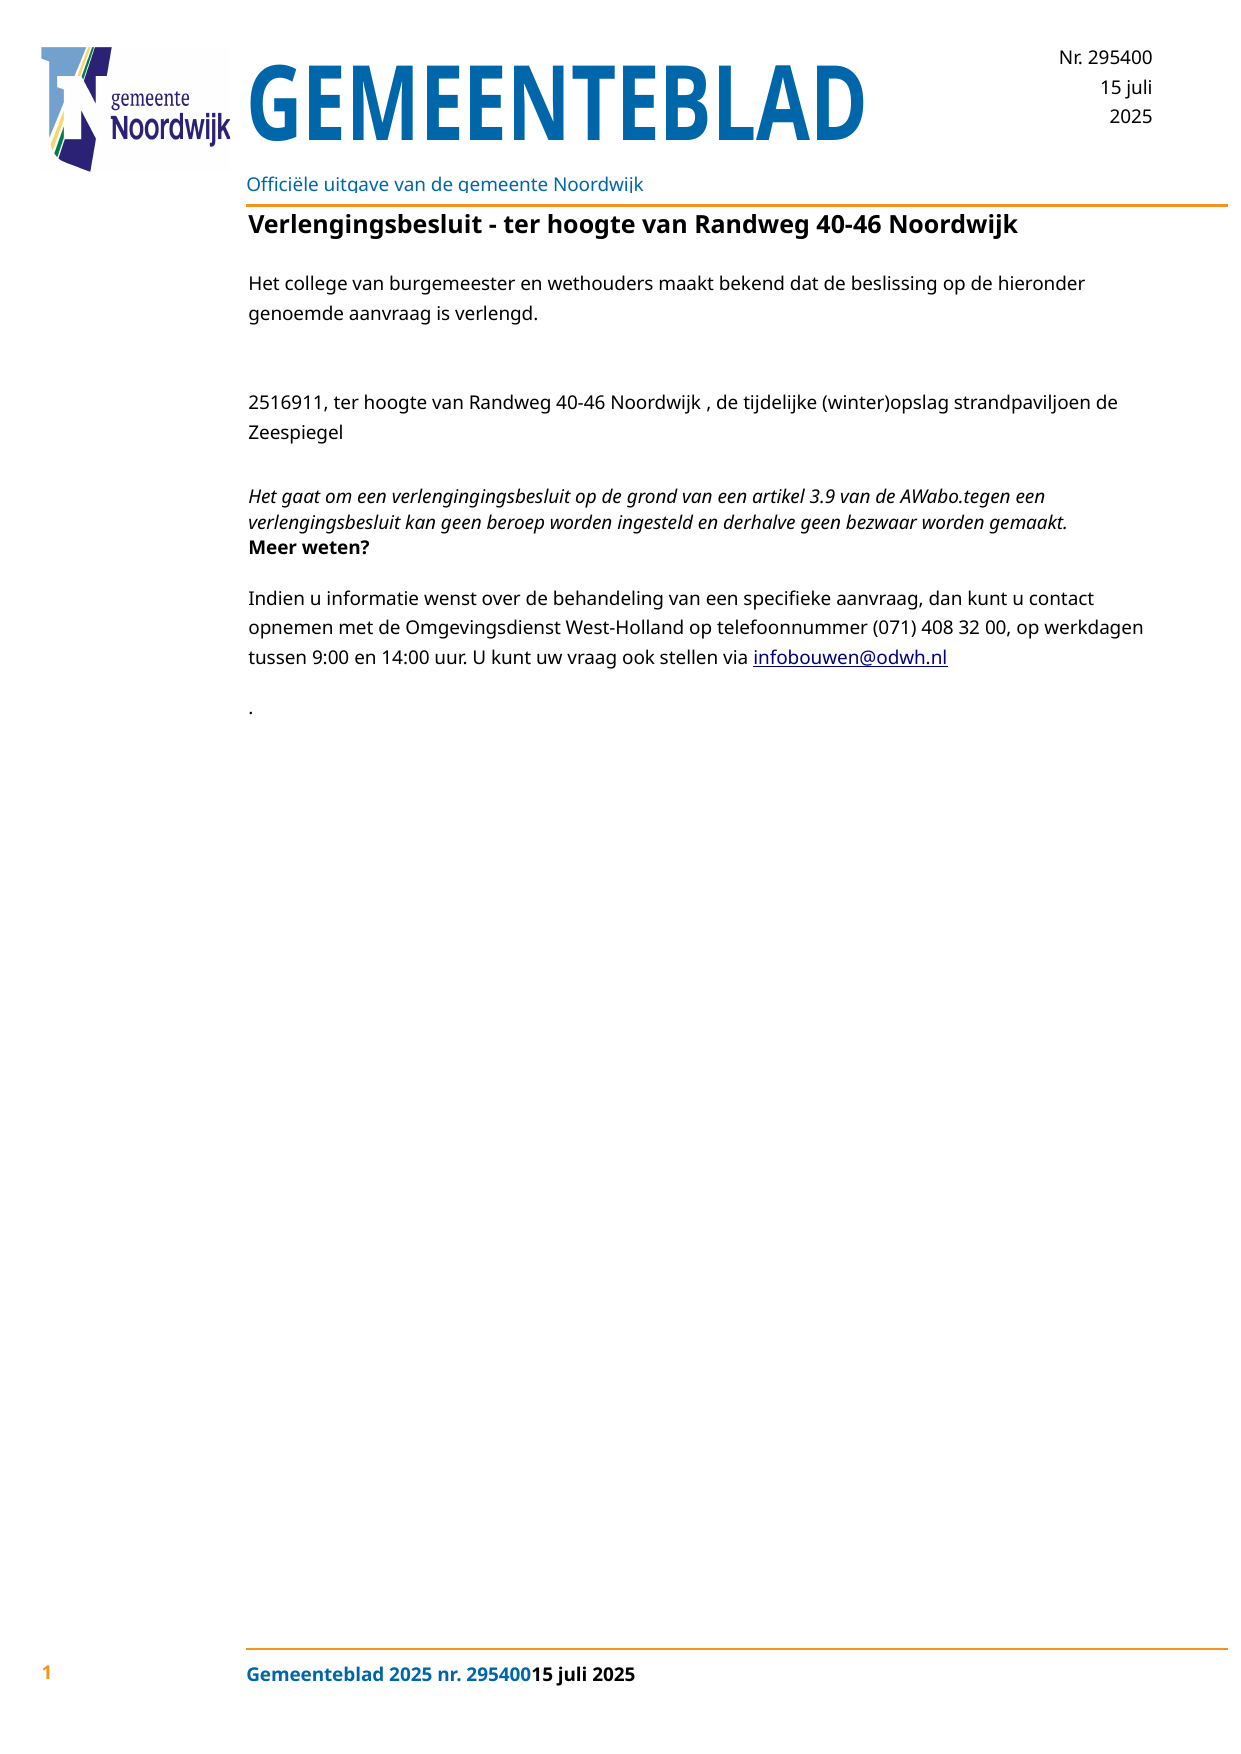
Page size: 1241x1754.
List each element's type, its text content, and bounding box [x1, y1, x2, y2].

text 2516911, ter hoogte van Randweg 40-46 Noordwijk , de tijdelijke (winter)opslag strandpaviljoen de Zeespiegel [248, 389, 1152, 445]
text Meer weten? [248, 534, 1152, 560]
text Indien u informatie wenst over de behandeling van een specifieke aanvraag, dan kunt u contact opnemen met de Omgevingsdienst West-Holland op telefoonnummer (071) 408 32 00, op werkdagen tussen 9:00 en 14:00 uur. U kunt uw vraag ook stellen via infobouwen@odwh.nl [248, 585, 1152, 670]
text Het gaat om een verlengingingsbesluit op de grond van een artikel 3.9 van de AWabo.tegen een verlengingsbesluit kan geen beroep worden ingesteld en derhalve geen bezwaar worden gemaakt. [248, 483, 1152, 534]
text . [248, 694, 1152, 720]
text Het college van burgemeester en wethouders maakt bekend dat de beslissing op de hieronder genoemde aanvraag is verlengd. [248, 270, 1152, 326]
text Verlengingsbesluit - ter hoogte van Randweg 40-46 Noordwijk [248, 207, 1152, 241]
picture [41, 47, 231, 172]
